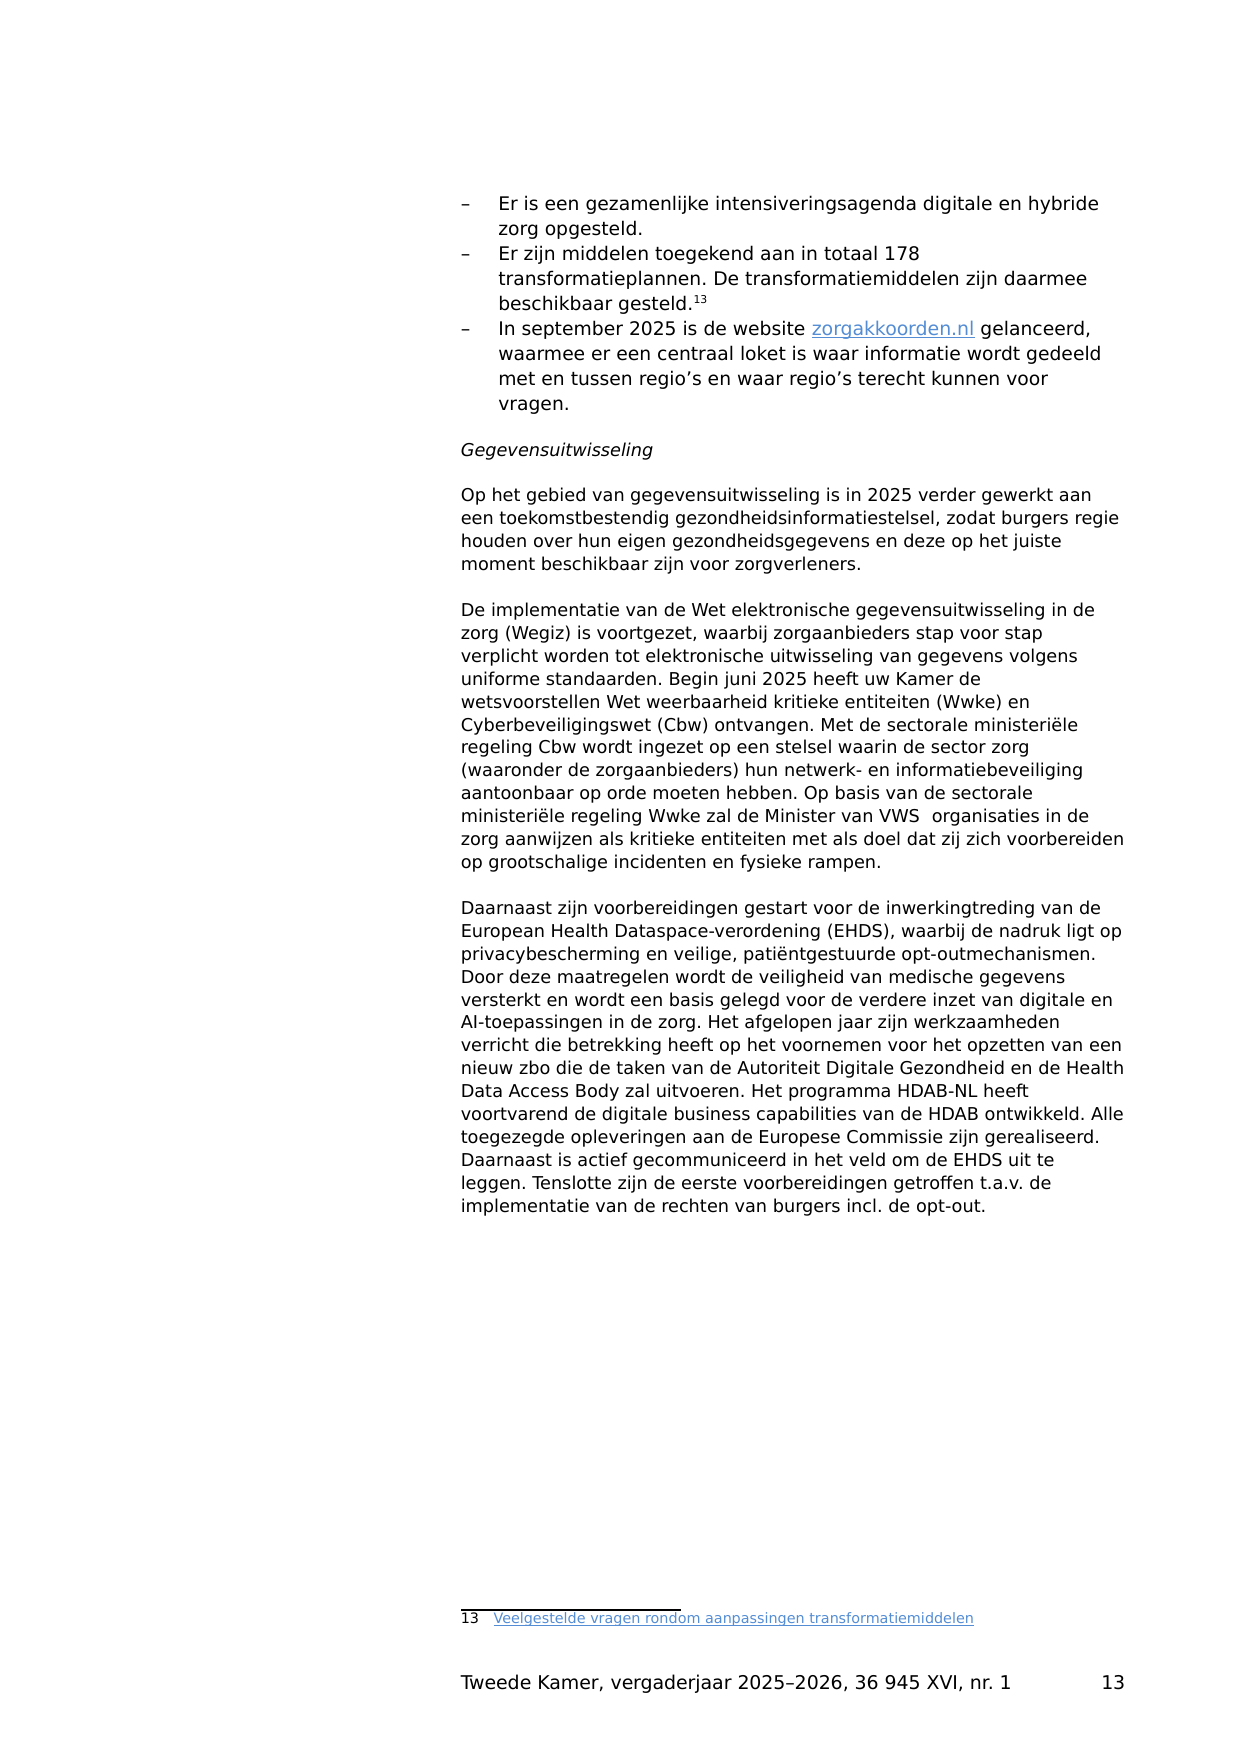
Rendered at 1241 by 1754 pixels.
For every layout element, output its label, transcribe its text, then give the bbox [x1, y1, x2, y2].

list Er is een gezamenlijke intensiveringsagenda digitale en hybride zorg opgesteld. [461, 191, 1125, 241]
text Op het gebied van gegevensuitwisseling is in 2025 verder gewerkt aan een toekomstbestendig gezondheidsinformatiestelsel, zodat burgers regie houden over hun eigen gezondheidsgegevens en deze op het juiste moment beschikbaar zijn voor zorgverleners. [461, 483, 1125, 575]
list In september 2025 is de website zorgakkoorden.nl gelanceerd, waarmee er een centraal loket is waar informatie wordt gedeeld met en tussen regio’s en waar regio’s terecht kunnen voor vragen. [461, 316, 1125, 416]
list __Veelgestelde vragen rondom aanpassingen transformatiemiddelen [461, 1610, 1125, 1627]
text Daarnaast zijn voorbereidingen gestart voor de inwerkingtreding van de European Health Dataspace-verordening (EHDS), waarbij de nadruk ligt op privacybescherming en veilige, patiëntgestuurde opt-outmechanismen. Door deze maatregelen wordt de veiligheid van medische gegevens versterkt en wordt een basis gelegd voor de verdere inzet van digitale en AI-toepassingen in de zorg. Het afgelopen jaar zijn werkzaamheden verricht die betrekking heeft op het voornemen voor het opzetten van een nieuw zbo die de taken van de Autoriteit Digitale Gezondheid en de Health Data Access Body zal uitvoeren. Het programma HDAB-NL heeft voortvarend de digitale business capabilities van de HDAB ontwikkeld. Alle toegezegde opleveringen aan de Europese Commissie zijn gerealiseerd. Daarnaast is actief gecommuniceerd in het veld om de EHDS uit te leggen. Tenslotte zijn de eerste voorbereidingen getroffen t.a.v. de implementatie van de rechten van burgers incl. de opt-out. [461, 896, 1125, 1217]
list Er zijn middelen toegekend aan in totaal 178 transformatieplannen. De transformatiemiddelen zijn daarmee beschikbaar gesteld. [461, 241, 1125, 316]
text Gegevensuitwisseling [461, 438, 1125, 461]
text De implementatie van de Wet elektronische gegevensuitwisseling in de zorg (Wegiz) is voortgezet, waarbij zorgaanbieders stap voor stap verplicht worden tot elektronische uitwisseling van gegevens volgens uniforme standaarden. Begin juni 2025 heeft uw Kamer de wetsvoorstellen Wet weerbaarheid kritieke entiteiten (Wwke) en Cyberbeveiligingswet (Cbw) ontvangen. Met de sectorale ministeriële regeling Cbw wordt ingezet op een stelsel waarin de sector zorg (waaronder de zorgaanbieders) hun netwerk- en informatiebeveiliging aantoonbaar op orde moeten hebben. Op basis van de sectorale ministeriële regeling Wwke zal de Minister van VWS organisaties in de zorg aanwijzen als kritieke entiteiten met als doel dat zij zich voorbereiden op grootschalige incidenten en fysieke rampen. [461, 598, 1125, 873]
